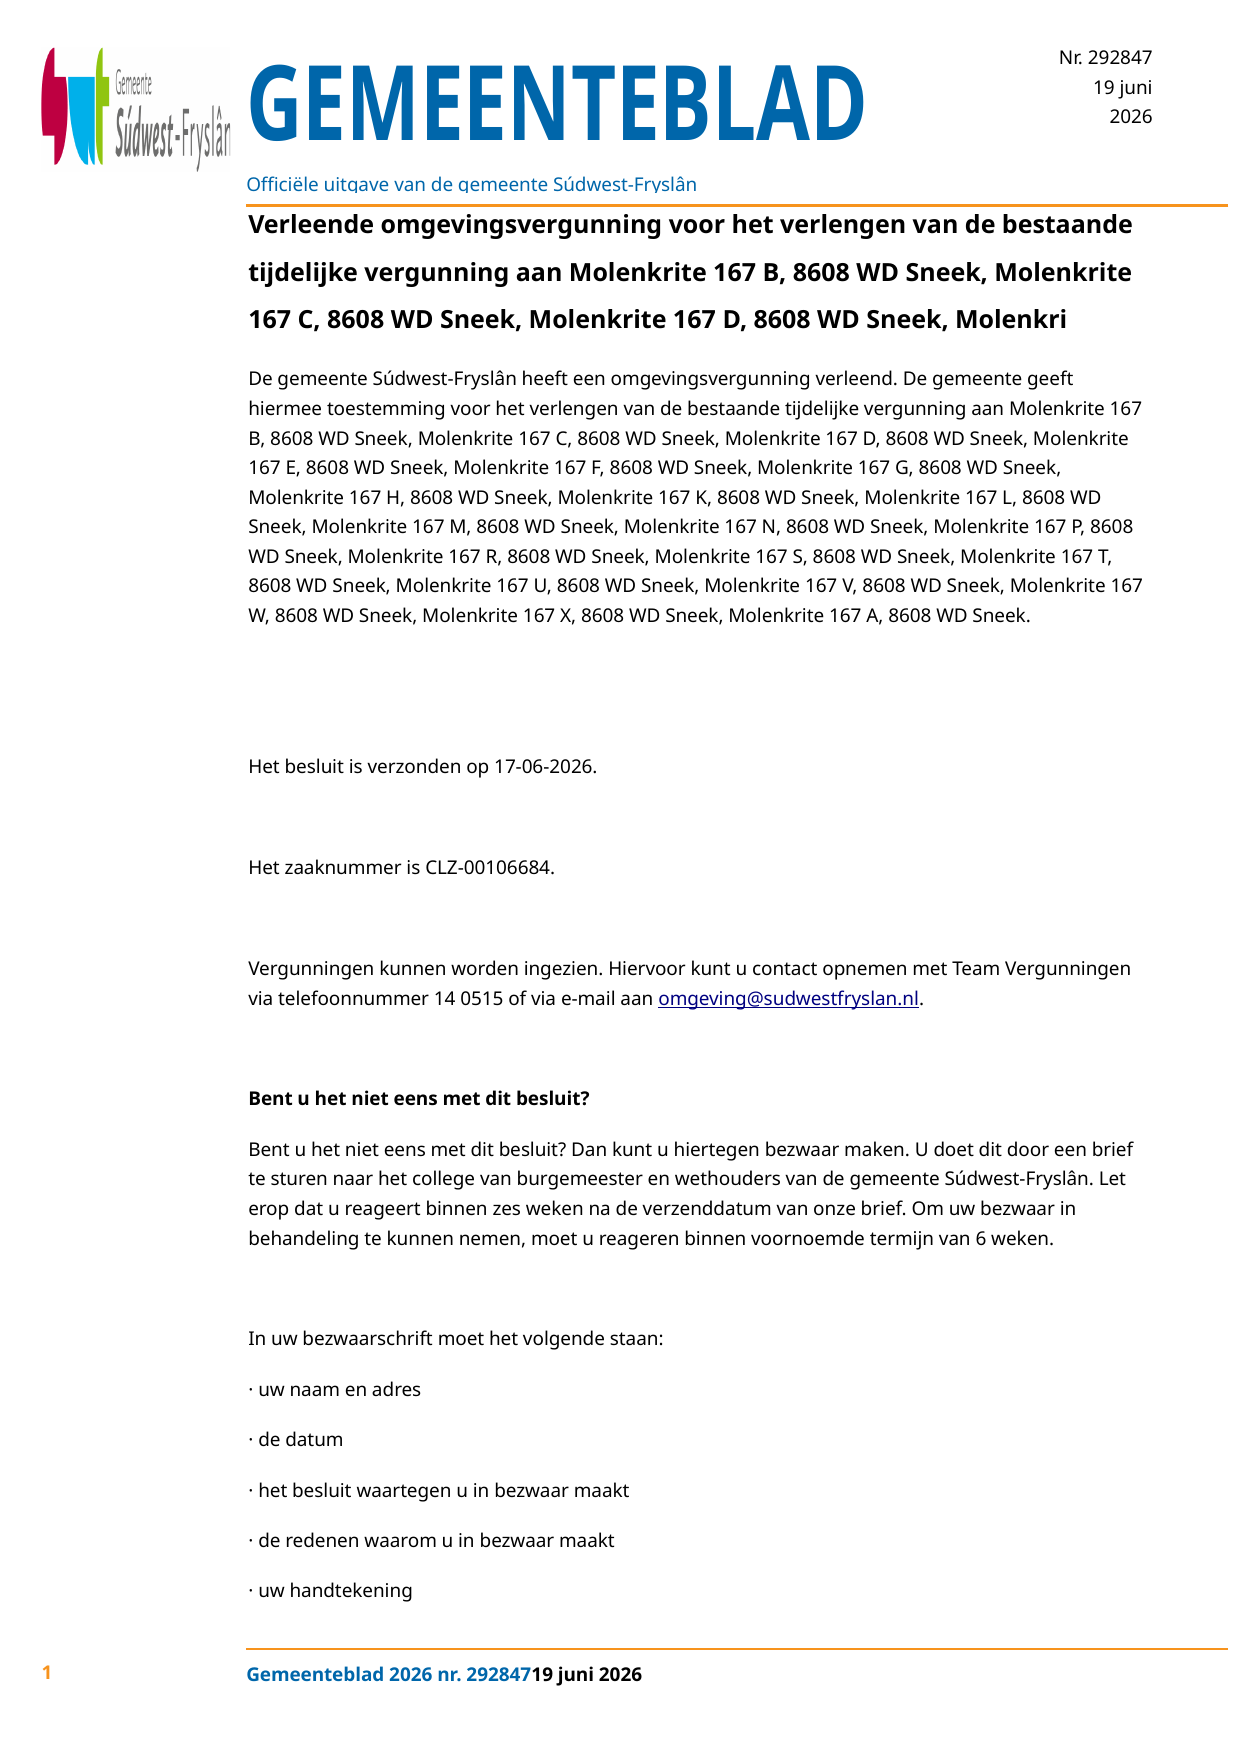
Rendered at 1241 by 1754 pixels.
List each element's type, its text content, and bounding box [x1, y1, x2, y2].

text Het zaaknummer is CLZ-00106684. [248, 854, 1152, 880]
picture [41, 47, 231, 172]
text Vergunningen kunnen worden ingezien. Hiervoor kunt u contact opnemen met Team Vergunningen via telefoonnummer 14 0515 of via e-mail aan omgeving@sudwestfryslan.nl. [248, 955, 1152, 1010]
text Bent u het niet eens met dit besluit? [248, 1086, 1152, 1111]
text In uw bezwaarschrift moet het volgende staan: [248, 1326, 1152, 1351]
text · de datum [248, 1426, 1152, 1452]
text Verleende omgevingsvergunning voor het verlengen van de bestaande tijdelijke vergunning aan Molenkrite 167 B, 8608 WD Sneek, Molenkrite 167 C, 8608 WD Sneek, Molenkrite 167 D, 8608 WD Sneek, Molenkri [248, 207, 1152, 336]
text Het besluit is verzonden op 17-06-2026. [248, 753, 1152, 779]
text · het besluit waartegen u in bezwaar maakt [248, 1477, 1152, 1502]
text · de redenen waarom u in bezwaar maakt [248, 1527, 1152, 1553]
text · uw handtekening [248, 1578, 1152, 1603]
text · uw naam en adres [248, 1376, 1152, 1402]
text Bent u het niet eens met dit besluit? Dan kunt u hiertegen bezwaar maken. U doet dit door een brief te sturen naar het college van burgemeester en wethouders van de gemeente Súdwest-Fryslân. Let erop dat u reageert binnen zes weken na de verzenddatum van onze brief. Om uw bezwaar in behandeling te kunnen nemen, moet u reageren binnen voornoemde termijn van 6 weken. [248, 1136, 1152, 1250]
text De gemeente Súdwest-Fryslân heeft een omgevingsvergunning verleend. De gemeente geeft hiermee toestemming voor het verlengen van de bestaande tijdelijke vergunning aan Molenkrite 167 B, 8608 WD Sneek, Molenkrite 167 C, 8608 WD Sneek, Molenkrite 167 D, 8608 WD Sneek, Molenkrite 167 E, 8608 WD Sneek, Molenkrite 167 F, 8608 WD Sneek, Molenkrite 167 G, 8608 WD Sneek, Molenkrite 167 H, 8608 WD Sneek, Molenkrite 167 K, 8608 WD Sneek, Molenkrite 167 L, 8608 WD Sneek, Molenkrite 167 M, 8608 WD Sneek, Molenkrite 167 N, 8608 WD Sneek, Molenkrite 167 P, 8608 WD Sneek, Molenkrite 167 R, 8608 WD Sneek, Molenkrite 167 S, 8608 WD Sneek, Molenkrite 167 T, 8608 WD Sneek, Molenkrite 167 U, 8608 WD Sneek, Molenkrite 167 V, 8608 WD Sneek, Molenkrite 167 W, 8608 WD Sneek, Molenkrite 167 X, 8608 WD Sneek, Molenkrite 167 A, 8608 WD Sneek. [248, 366, 1152, 628]
